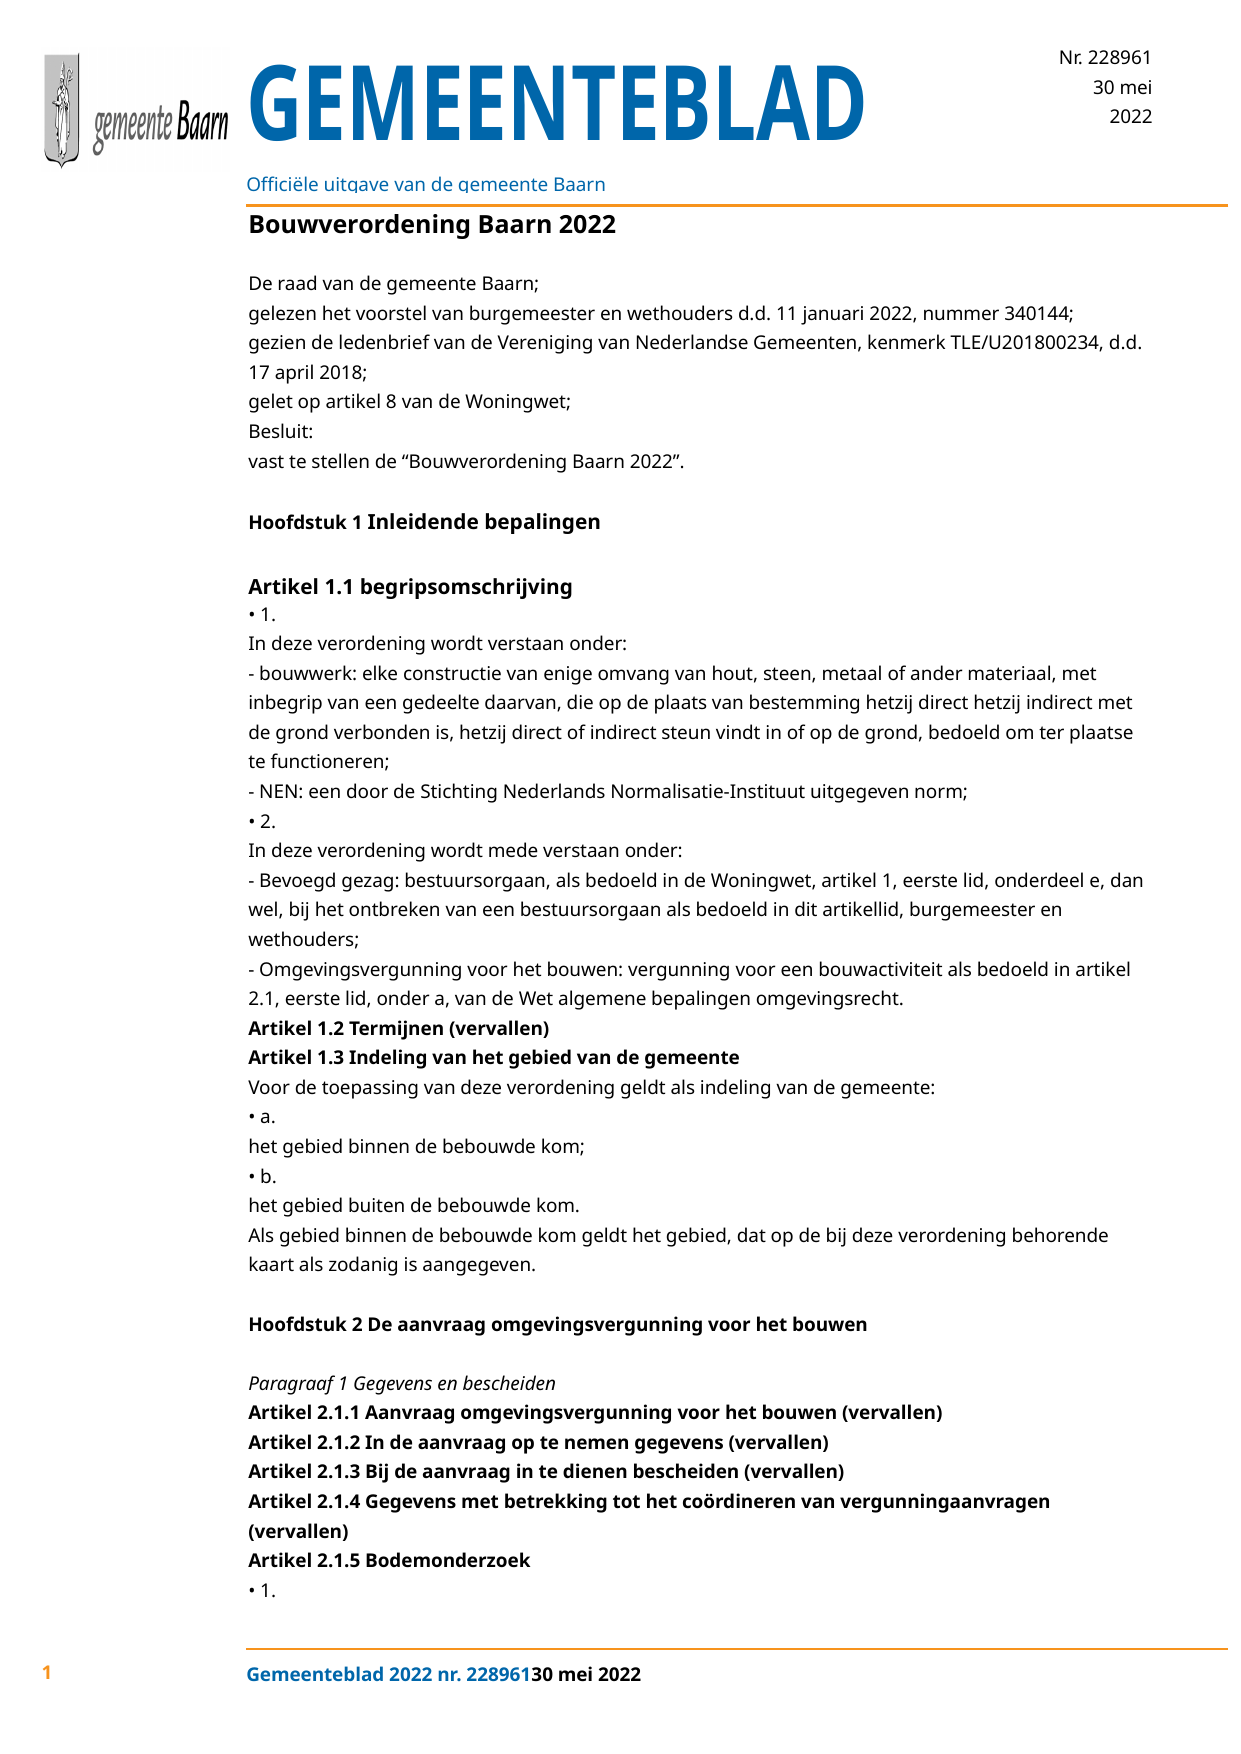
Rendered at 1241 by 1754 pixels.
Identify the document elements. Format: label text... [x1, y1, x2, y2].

text Artikel 2.1.5 Bodemonderzoek [248, 1547, 1152, 1573]
text Artikel 2.1.4 Gegevens met betrekking tot het coördineren van vergunningaanvragen (vervallen) [248, 1488, 1152, 1543]
text In deze verordening wordt mede verstaan onder: [248, 837, 1152, 863]
text het gebied binnen de bebouwde kom; [248, 1133, 1152, 1159]
text In deze verordening wordt verstaan onder: [248, 630, 1152, 656]
text • a. [248, 1104, 1152, 1129]
text Artikel 1.1 begripsomschrijving [248, 572, 1152, 601]
text gezien de ledenbrief van de Vereniging van Nederlandse Gemeenten, kenmerk TLE/U201800234, d.d. 17 april 2018; [248, 329, 1152, 385]
text - bouwwerk: elke constructie van enige omvang van hout, steen, metaal of ander materiaal, met inbegrip van een gedeelte daarvan, die op de plaats van bestemming hetzij direct hetzij indirect met de grond verbonden is, hetzij direct of indirect steun vindt in of op de grond, bedoeld om ter plaatse te functioneren; [248, 660, 1152, 774]
text Hoofdstuk 2 De aanvraag omgevingsvergunning voor het bouwen [248, 1311, 1152, 1336]
text Artikel 2.1.2 In de aanvraag op te nemen gegevens (vervallen) [248, 1429, 1152, 1455]
text • b. [248, 1163, 1152, 1188]
text - NEN: een door de Stichting Nederlands Normalisatie-Instituut uitgegeven norm; [248, 778, 1152, 804]
text • 1. [248, 1577, 1152, 1603]
text - Omgevingsvergunning voor het bouwen: vergunning voor een bouwactiviteit als bedoeld in artikel 2.1, eerste lid, onder a, van de Wet algemene bepalingen omgevingsrecht. [248, 956, 1152, 1011]
text vast te stellen de “Bouwverordening Baarn 2022”. [248, 448, 1152, 473]
text • 1. [248, 601, 1152, 626]
text Bouwverordening Baarn 2022 [248, 207, 1152, 241]
text • 2. [248, 808, 1152, 833]
text gelet op artikel 8 van de Woningwet; [248, 389, 1152, 414]
text Hoofdstuk 1 Inleidende bepalingen [248, 507, 1152, 535]
text Artikel 1.2 Termijnen (vervallen) [248, 1015, 1152, 1041]
picture [41, 47, 231, 172]
text Artikel 2.1.3 Bij de aanvraag in te dienen bescheiden (vervallen) [248, 1459, 1152, 1484]
text - Bevoegd gezag: bestuursorgaan, als bedoeld in de Woningwet, artikel 1, eerste lid, onderdeel e, dan wel, bij het ontbreken van een bestuursorgaan als bedoeld in dit artikellid, burgemeester en wethouders; [248, 867, 1152, 952]
text Voor de toepassing van deze verordening geldt als indeling van de gemeente: [248, 1074, 1152, 1100]
text Artikel 2.1.1 Aanvraag omgevingsvergunning voor het bouwen (vervallen) [248, 1399, 1152, 1425]
text het gebied buiten de bebouwde kom. [248, 1192, 1152, 1218]
text Als gebied binnen de bebouwde kom geldt het gebied, dat op de bij deze verordening behorende kaart als zodanig is aangegeven. [248, 1222, 1152, 1277]
text Artikel 1.3 Indeling van het gebied van de gemeente [248, 1044, 1152, 1070]
text Besluit: [248, 418, 1152, 444]
text gelezen het voorstel van burgemeester en wethouders d.d. 11 januari 2022, nummer 340144; [248, 300, 1152, 326]
text De raad van de gemeente Baarn; [248, 270, 1152, 296]
text Paragraaf 1 Gegevens en bescheiden [248, 1370, 1152, 1396]
